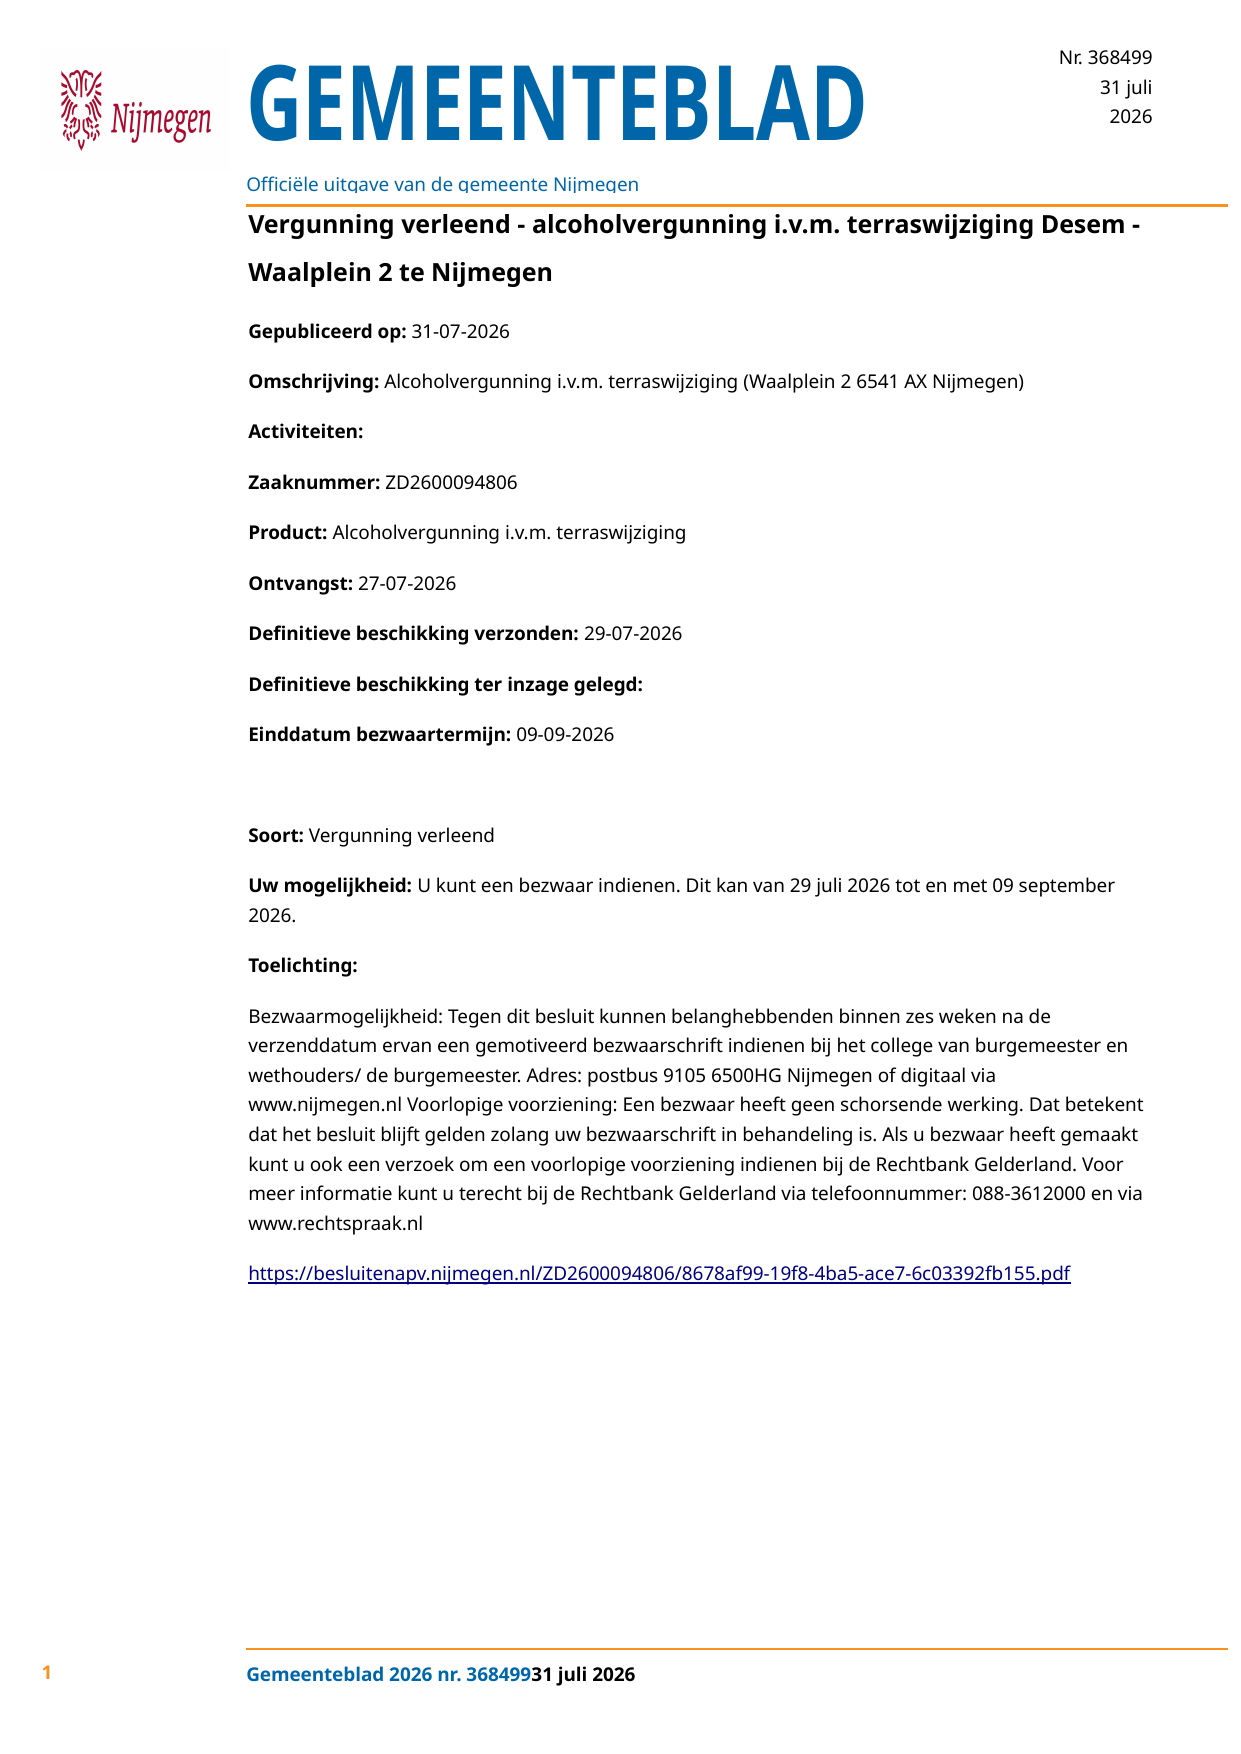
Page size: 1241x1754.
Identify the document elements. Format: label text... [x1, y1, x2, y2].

text Definitieve beschikking ter inzage gelegd: [248, 671, 1152, 697]
text Vergunning verleend - alcoholvergunning i.v.m. terraswijziging Desem - Waalplein 2 te Nijmegen [248, 207, 1152, 288]
text Product: Alcoholvergunning i.v.m. terraswijziging [248, 519, 1152, 545]
text Zaaknummer: ZD2600094806 [248, 469, 1152, 495]
picture [41, 47, 231, 172]
text Gepubliceerd op: 31-07-2026 [248, 318, 1152, 344]
text Activiteiten: [248, 419, 1152, 444]
text Bezwaarmogelijkheid: Tegen dit besluit kunnen belanghebbenden binnen zes weken na de verzenddatum ervan een gemotiveerd bezwaarschrift indienen bij het college van burgemeester en wethouders/ de burgemeester. Adres: postbus 9105 6500HG Nijmegen of digitaal via www.nijmegen.nl Voorlopige voorziening: Een bezwaar heeft geen schorsende werking. Dat betekent dat het besluit blijft gelden zolang uw bezwaarschrift in behandeling is. Als u bezwaar heeft gemaakt kunt u ook een verzoek om een voorlopige voorziening indienen bij de Rechtbank Gelderland. Voor meer informatie kunt u terecht bij de Rechtbank Gelderland via telefoonnummer: 088-3612000 en via www.rechtspraak.nl [248, 1003, 1152, 1236]
text Toelichting: [248, 952, 1152, 978]
text Einddatum bezwaartermijn: 09-09-2026 [248, 721, 1152, 747]
text Omschrijving: Alcoholvergunning i.v.m. terraswijziging (Waalplein 2 6541 AX Nijmegen) [248, 368, 1152, 394]
text Uw mogelijkheid: U kunt een bezwaar indienen. Dit kan van 29 juli 2026 tot en met 09 september 2026. [248, 872, 1152, 928]
text Definitieve beschikking verzonden: 29-07-2026 [248, 620, 1152, 646]
text https://besluitenapv.nijmegen.nl/ZD2600094806/8678af99-19f8-4ba5-ace7-6c03392fb155.pdf [248, 1260, 1152, 1286]
text Soort: Vergunning verleend [248, 822, 1152, 848]
text Ontvangst: 27-07-2026 [248, 570, 1152, 596]
